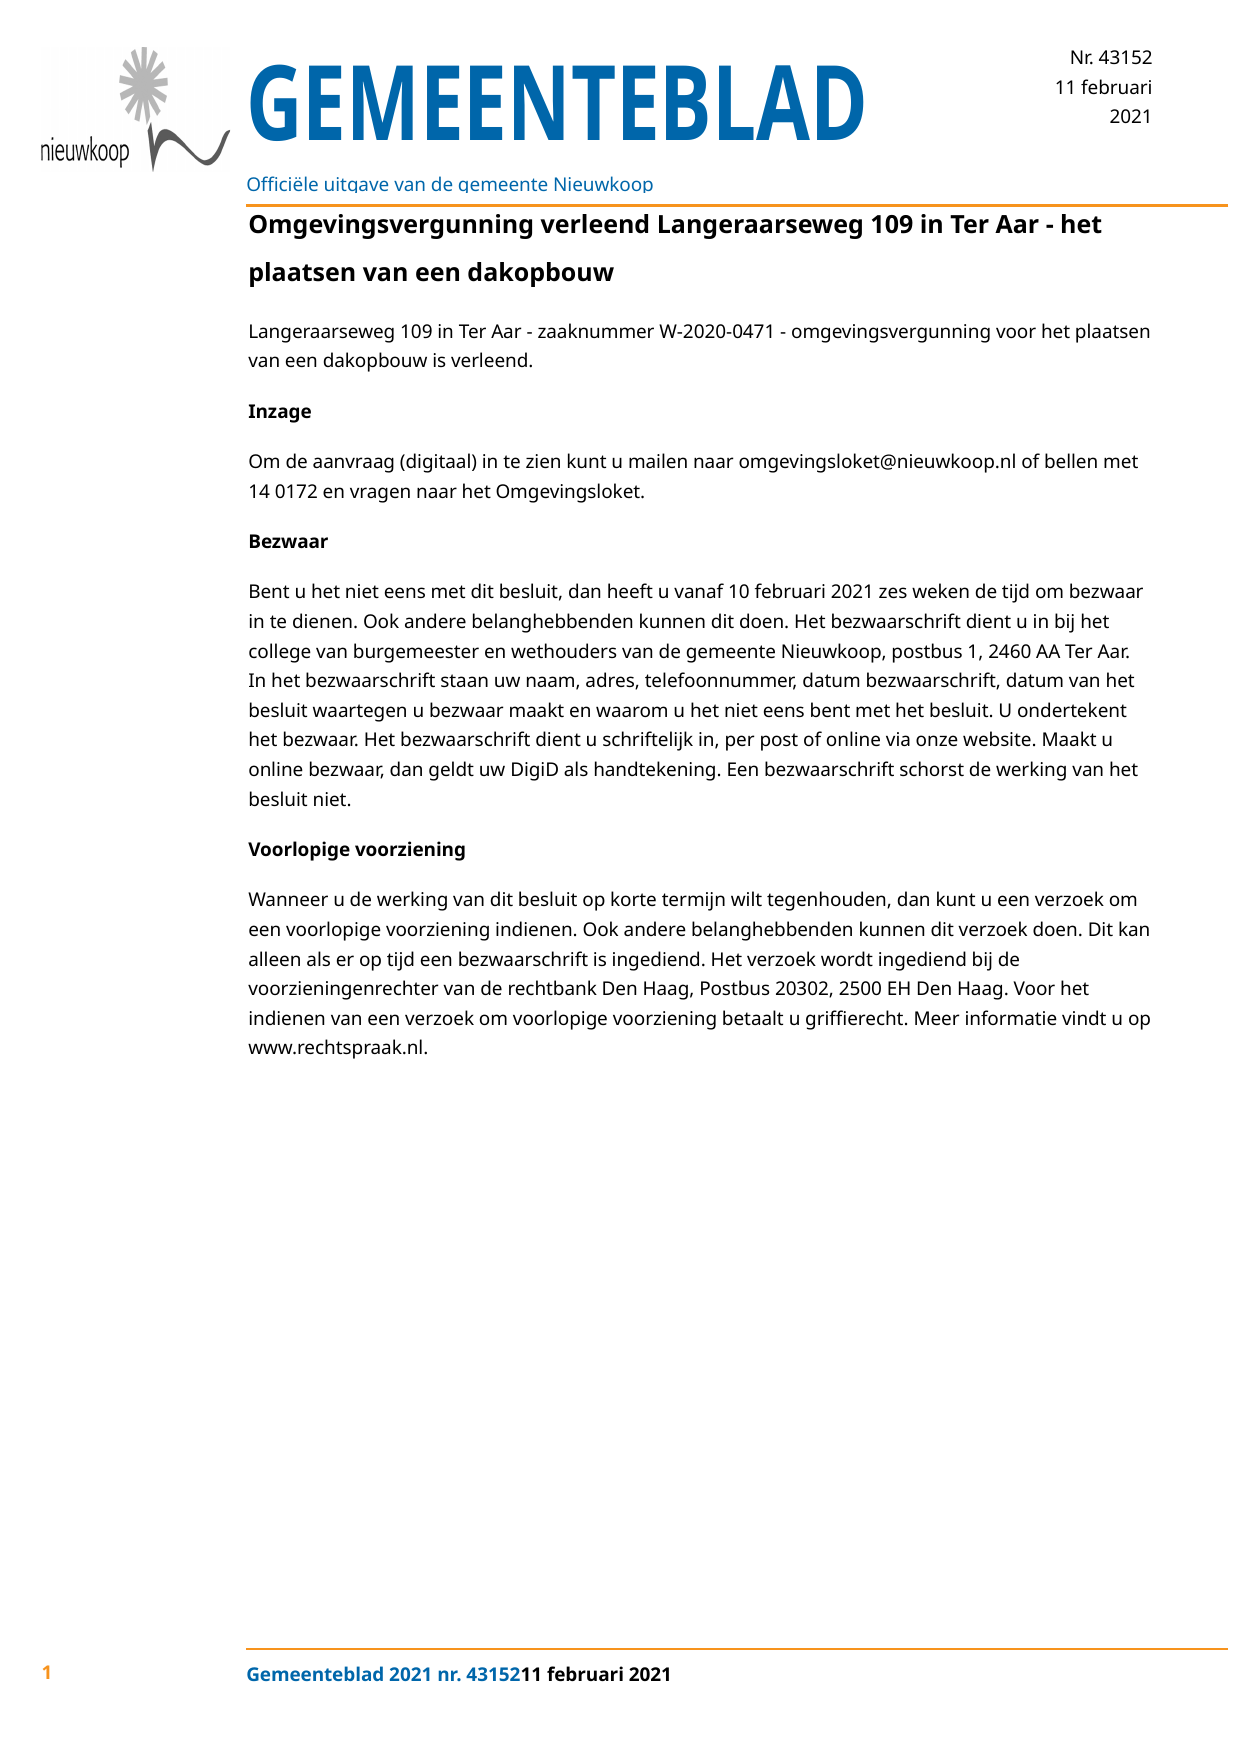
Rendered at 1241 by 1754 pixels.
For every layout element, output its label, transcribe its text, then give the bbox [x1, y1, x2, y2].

picture [41, 47, 231, 172]
text Voorlopige voorziening [248, 836, 1152, 862]
text Bent u het niet eens met dit besluit, dan heeft u vanaf 10 februari 2021 zes weken de tijd om bezwaar in te dienen. Ook andere belanghebbenden kunnen dit doen. Het bezwaarschrift dient u in bij het college van burgemeester en wethouders van de gemeente Nieuwkoop, postbus 1, 2460 AA Ter Aar. In het bezwaarschrift staan uw naam, adres, telefoonnummer, datum bezwaarschrift, datum van het besluit waartegen u bezwaar maakt en waarom u het niet eens bent met het besluit. U ondertekent het bezwaar. Het bezwaarschrift dient u schriftelijk in, per post of online via onze website. Maakt u online bezwaar, dan geldt uw DigiD als handtekening. Een bezwaarschrift schorst de werking van het besluit niet. [248, 579, 1152, 812]
text Om de aanvraag (digitaal) in te zien kunt u mailen naar omgevingsloket@nieuwkoop.nl of bellen met 14 0172 en vragen naar het Omgevingsloket. [248, 448, 1152, 504]
text Bezwaar [248, 528, 1152, 554]
text Inzage [248, 398, 1152, 424]
text Langeraarseweg 109 in Ter Aar - zaaknummer W-2020-0471 - omgevingsvergunning voor het plaatsen van een dakopbouw is verleend. [248, 318, 1152, 373]
text Omgevingsvergunning verleend Langeraarseweg 109 in Ter Aar - het plaatsen van een dakopbouw [248, 207, 1152, 288]
text Wanneer u de werking van dit besluit op korte termijn wilt tegenhouden, dan kunt u een verzoek om een voorlopige voorziening indienen. Ook andere belanghebbenden kunnen dit verzoek doen. Dit kan alleen als er op tijd een bezwaarschrift is ingediend. Het verzoek wordt ingediend bij de voorzieningenrechter van de rechtbank Den Haag, Postbus 20302, 2500 EH Den Haag. Voor het indienen van een verzoek om voorlopige voorziening betaalt u griffierecht. Meer informatie vindt u op www.rechtspraak.nl. [248, 887, 1152, 1060]
